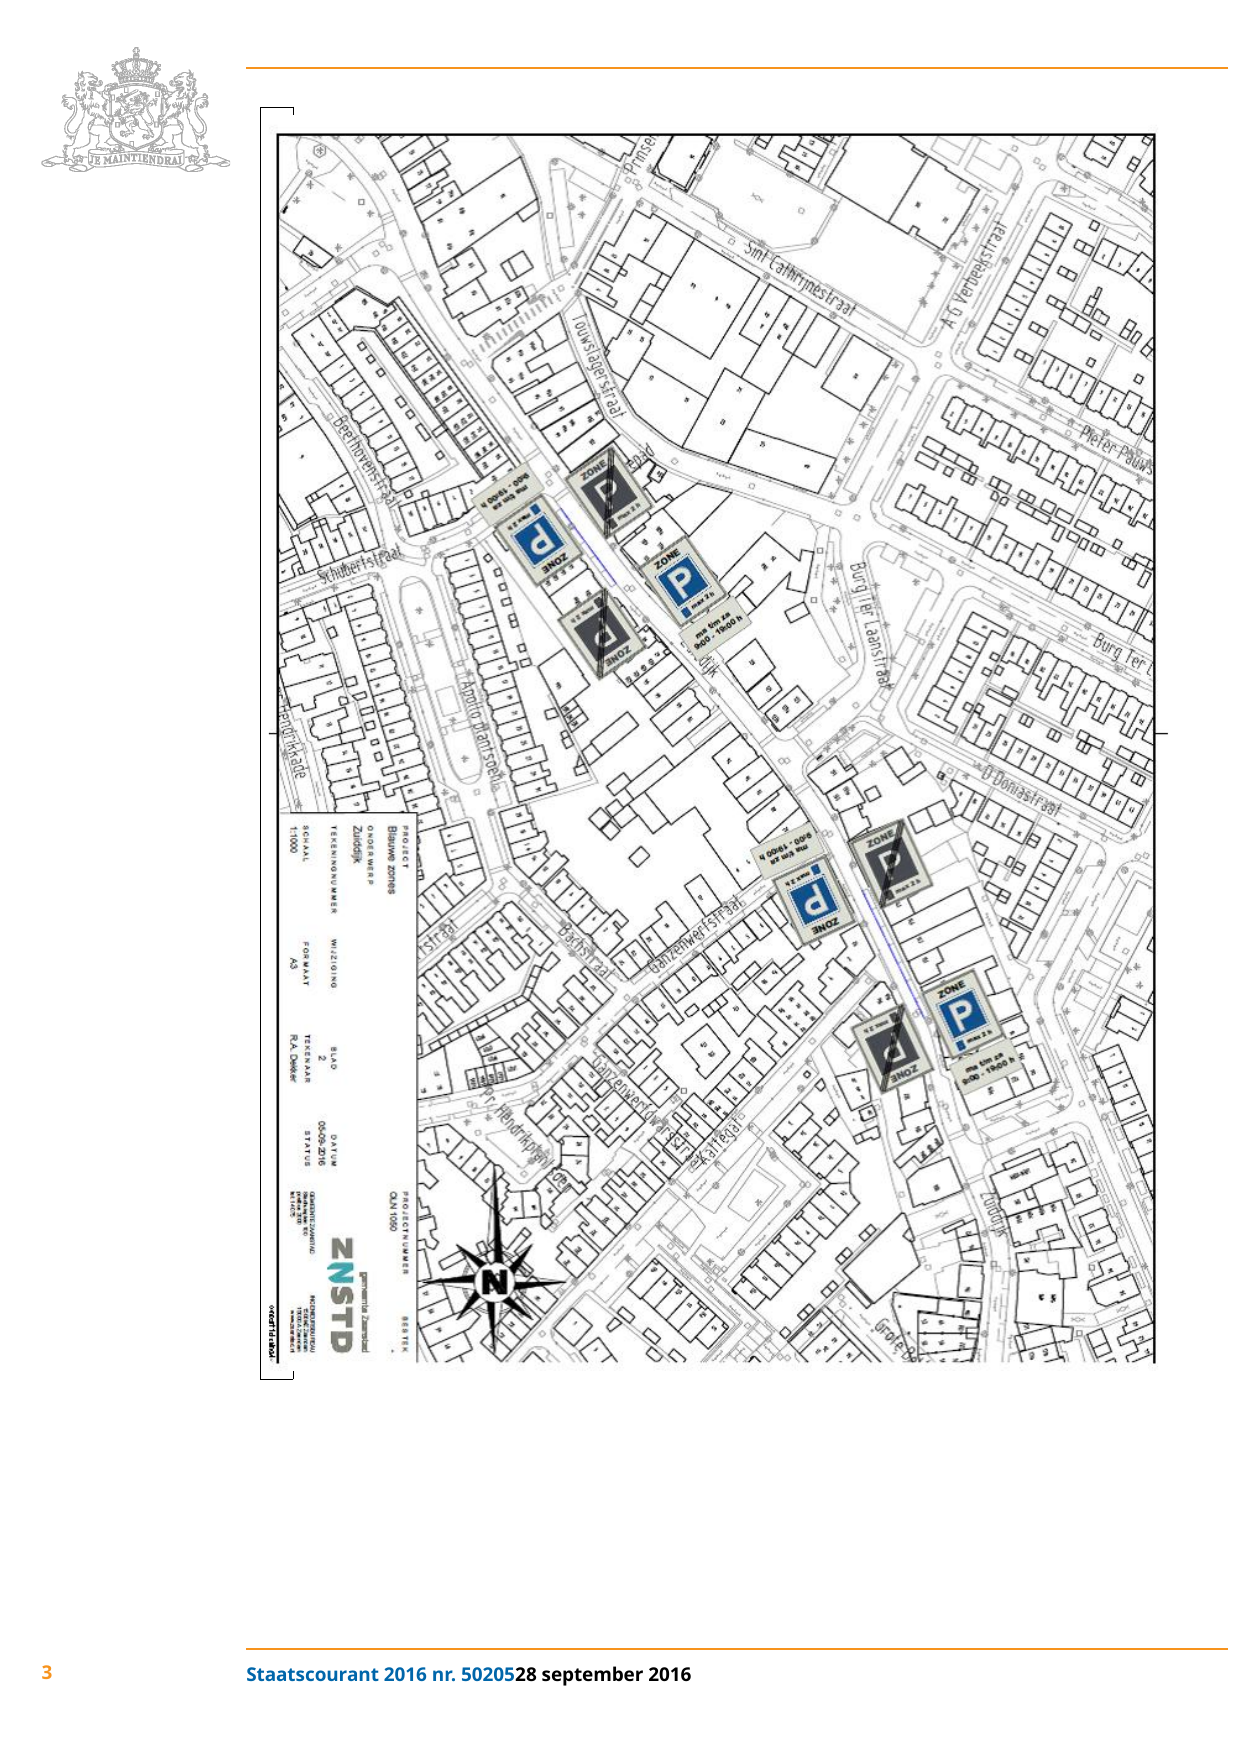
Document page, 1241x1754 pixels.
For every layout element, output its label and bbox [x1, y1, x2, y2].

picture [268, 115, 1173, 1371]
picture [41, 47, 231, 172]
